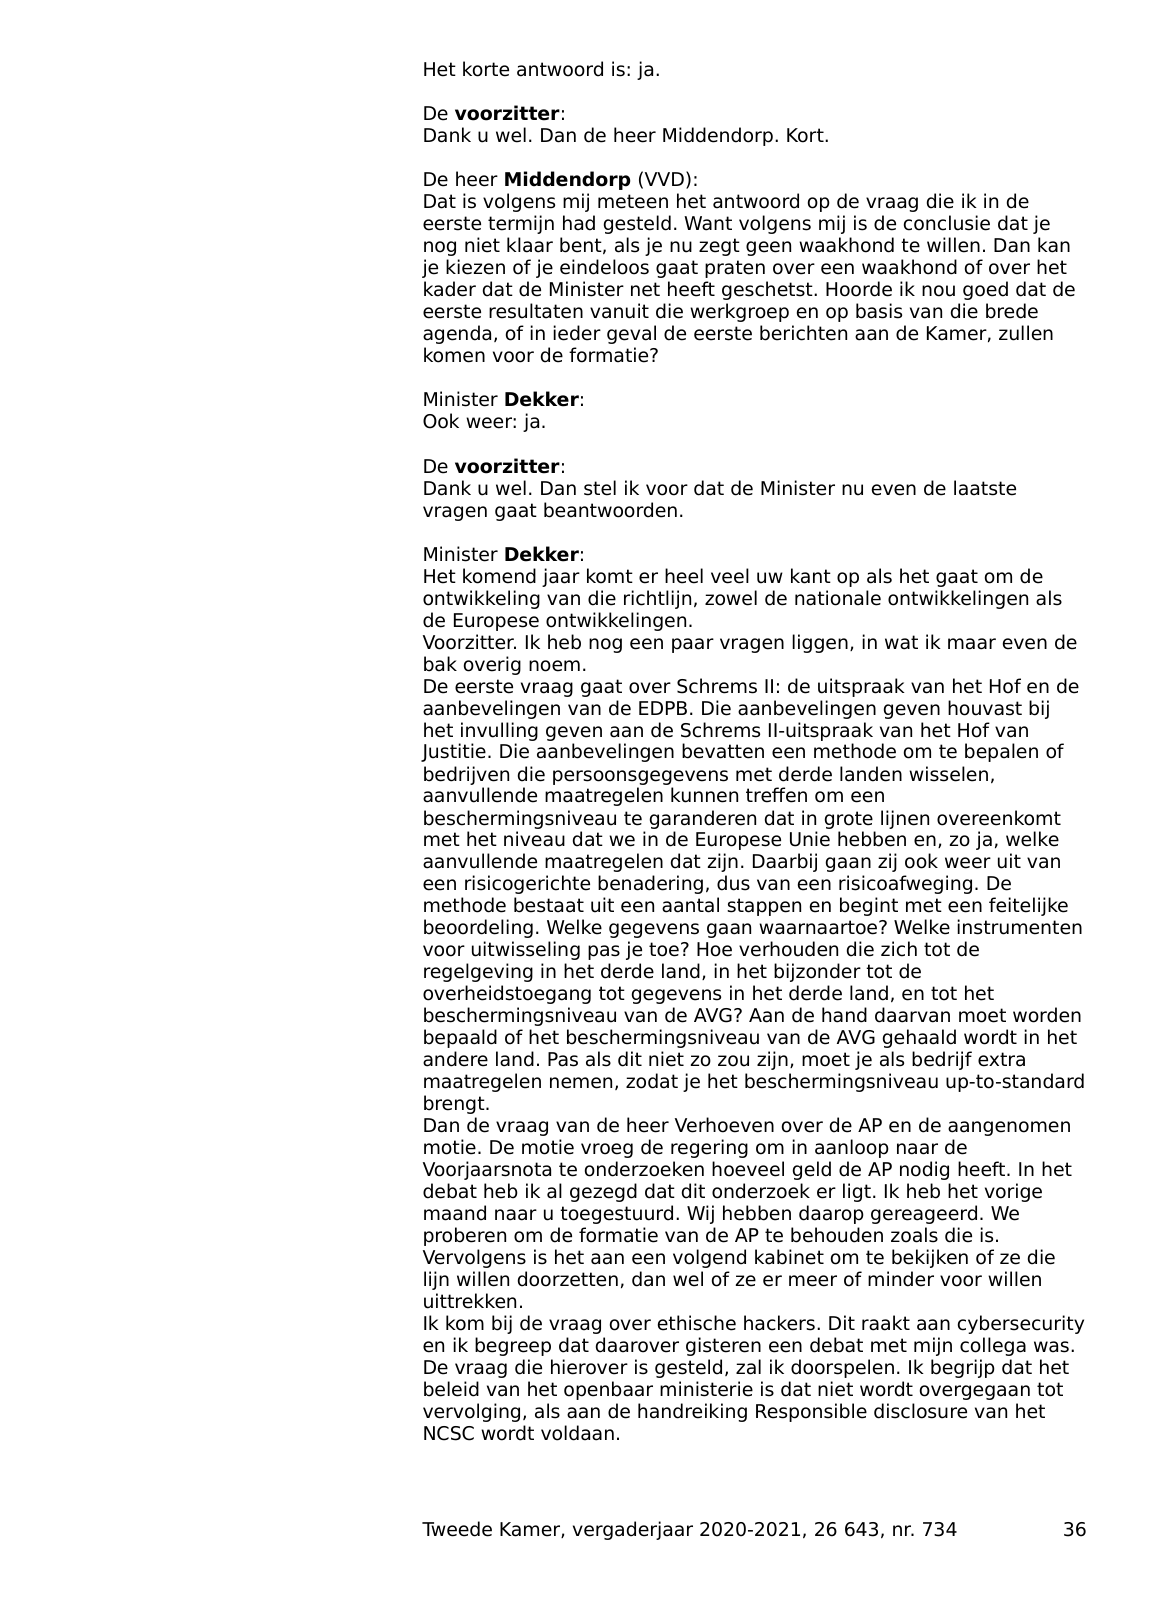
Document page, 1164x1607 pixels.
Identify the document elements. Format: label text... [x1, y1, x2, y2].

text Het komend jaar komt er heel veel uw kant op als het gaat om de ontwikkeling van die richtlijn, zowel de nationale ontwikkelingen als de Europese ontwikkelingen. [422, 566, 1087, 632]
text De eerste vraag gaat over Schrems II: de uitspraak van het Hof en de aanbevelingen van de EDPB. Die aanbevelingen geven houvast bij het invulling geven aan de Schrems II-uitspraak van het Hof van Justitie. Die aanbevelingen bevatten een methode om te bepalen of bedrijven die persoonsgegevens met derde landen wisselen, aanvullende maatregelen kunnen treffen om een beschermingsniveau te garanderen dat in grote lijnen overeenkomt met het niveau dat we in de Europese Unie hebben en, zo ja, welke aanvullende maatregelen dat zijn. Daarbij gaan zij ook weer uit van een risicogerichte benadering, dus van een risicoafweging. De methode bestaat uit een aantal stappen en begint met een feitelijke beoordeling. Welke gegevens gaan waarnaartoe? Welke instrumenten voor uitwisseling pas je toe? Hoe verhouden die zich tot de regelgeving in het derde land, in het bijzonder tot de overheidstoegang tot gegevens in het derde land, en tot het beschermingsniveau van de AVG? Aan de hand daarvan moet worden bepaald of het beschermingsniveau van de AVG gehaald wordt in het andere land. Pas als dit niet zo zou zijn, moet je als bedrijf extra maatregelen nemen, zodat je het beschermingsniveau up-to-standard brengt. [422, 676, 1087, 1115]
text Dat is volgens mij meteen het antwoord op de vraag die ik in de eerste termijn had gesteld. Want volgens mij is de conclusie dat je nog niet klaar bent, als je nu zegt geen waakhond te willen. Dan kan je kiezen of je eindeloos gaat praten over een waakhond of over het kader dat de Minister net heeft geschetst. Hoorde ik nou goed dat de eerste resultaten vanuit die werkgroep en op basis van die brede agenda, of in ieder geval de eerste berichten aan de Kamer, zullen komen voor de formatie? [422, 191, 1087, 367]
text Het korte antwoord is: ja. [422, 59, 1087, 81]
text De voorzitter: [422, 103, 1087, 125]
text Minister Dekker: [422, 544, 1087, 566]
text Dank u wel. Dan stel ik voor dat de Minister nu even de laatste vragen gaat beantwoorden. [422, 477, 1087, 521]
text Dan de vraag van de heer Verhoeven over de AP en de aangenomen motie. De motie vroeg de regering om in aanloop naar de Voorjaarsnota te onderzoeken hoeveel geld de AP nodig heeft. In het debat heb ik al gezegd dat dit onderzoek er ligt. Ik heb het vorige maand naar u toegestuurd. Wij hebben daarop gereageerd. We proberen om de formatie van de AP te behouden zoals die is. Vervolgens is het aan een volgend kabinet om te bekijken of ze die lijn willen doorzetten, dan wel of ze er meer of minder voor willen uittrekken. [422, 1115, 1087, 1313]
text De heer Middendorp (VVD): [422, 169, 1087, 191]
text Ook weer: ja. [422, 411, 1087, 433]
text Voorzitter. Ik heb nog een paar vragen liggen, in wat ik maar even de bak overig noem. [422, 632, 1087, 676]
text Ik kom bij de vraag over ethische hackers. Dit raakt aan cybersecurity en ik begreep dat daarover gisteren een debat met mijn collega was. De vraag die hierover is gesteld, zal ik doorspelen. Ik begrijp dat het beleid van het openbaar ministerie is dat niet wordt overgegaan tot vervolging, als aan de handreiking Responsible disclosure van het NCSC wordt voldaan. [422, 1313, 1087, 1445]
text Dank u wel. Dan de heer Middendorp. Kort. [422, 125, 1087, 147]
text Minister Dekker: [422, 389, 1087, 411]
text De voorzitter: [422, 456, 1087, 477]
